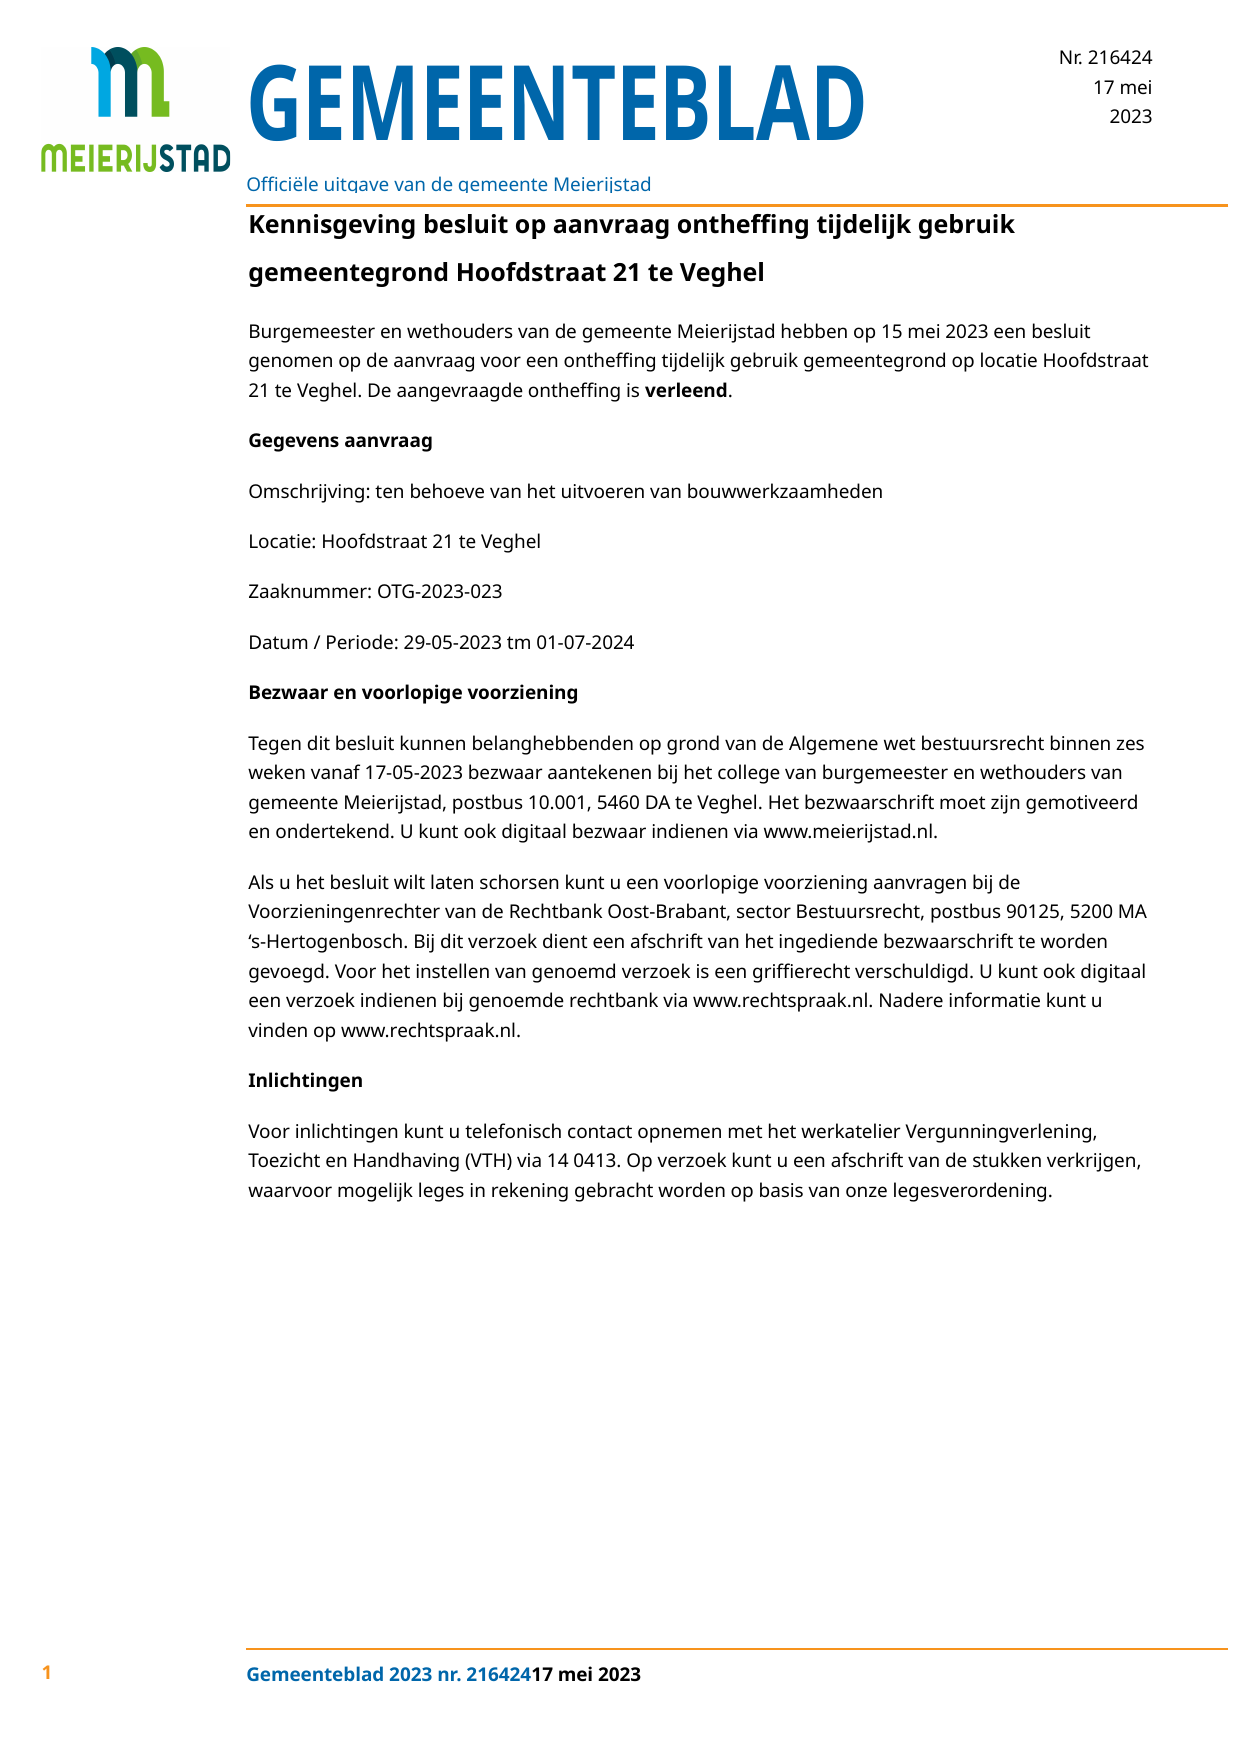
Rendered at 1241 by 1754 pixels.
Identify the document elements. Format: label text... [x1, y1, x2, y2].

text Locatie: Hoofdstraat 21 te Veghel [248, 528, 1152, 554]
text Tegen dit besluit kunnen belanghebbenden op grond van de Algemene wet bestuursrecht binnen zes weken vanaf 17-05-2023 bezwaar aantekenen bij het college van burgemeester en wethouders van gemeente Meierijstad, postbus 10.001, 5460 DA te Veghel. Het bezwaarschrift moet zijn gemotiveerd en ondertekend. U kunt ook digitaal bezwaar indienen via www.meierijstad.nl. [248, 730, 1152, 844]
text Als u het besluit wilt laten schorsen kunt u een voorlopige voorziening aanvragen bij de Voorzieningenrechter van de Rechtbank Oost-Brabant, sector Bestuursrecht, postbus 90125, 5200 MA ‘s-Hertogenbosch. Bij dit verzoek dient een afschrift van het ingediende bezwaarschrift te worden gevoegd. Voor het instellen van genoemd verzoek is een griffierecht verschuldigd. U kunt ook digitaal een verzoek indienen bij genoemde rechtbank via www.rechtspraak.nl. Nadere informatie kunt u vinden op www.rechtspraak.nl. [248, 869, 1152, 1043]
text Kennisgeving besluit op aanvraag ontheffing tijdelijk gebruik gemeentegrond Hoofdstraat 21 te Veghel [248, 207, 1152, 288]
text Omschrijving: ten behoeve van het uitvoeren van bouwwerkzaamheden [248, 478, 1152, 504]
text Voor inlichtingen kunt u telefonisch contact opnemen met het werkatelier Vergunningverlening, Toezicht en Handhaving (VTH) via 14 0413. Op verzoek kunt u een afschrift van de stukken verkrijgen, waarvoor mogelijk leges in rekening gebracht worden op basis van onze legesverordening. [248, 1118, 1152, 1203]
text Bezwaar en voorlopige voorziening [248, 679, 1152, 705]
text Inlichtingen [248, 1067, 1152, 1093]
text Gegevens aanvraag [248, 427, 1152, 453]
picture [41, 47, 231, 172]
text Burgemeester en wethouders van de gemeente Meierijstad hebben op 15 mei 2023 een besluit genomen op de aanvraag voor een ontheffing tijdelijk gebruik gemeentegrond op locatie Hoofdstraat 21 te Veghel. De aangevraagde ontheffing is verleend. [248, 318, 1152, 403]
text Datum / Periode: 29-05-2023 tm 01-07-2024 [248, 629, 1152, 655]
text Zaaknummer: OTG-2023-023 [248, 579, 1152, 604]
